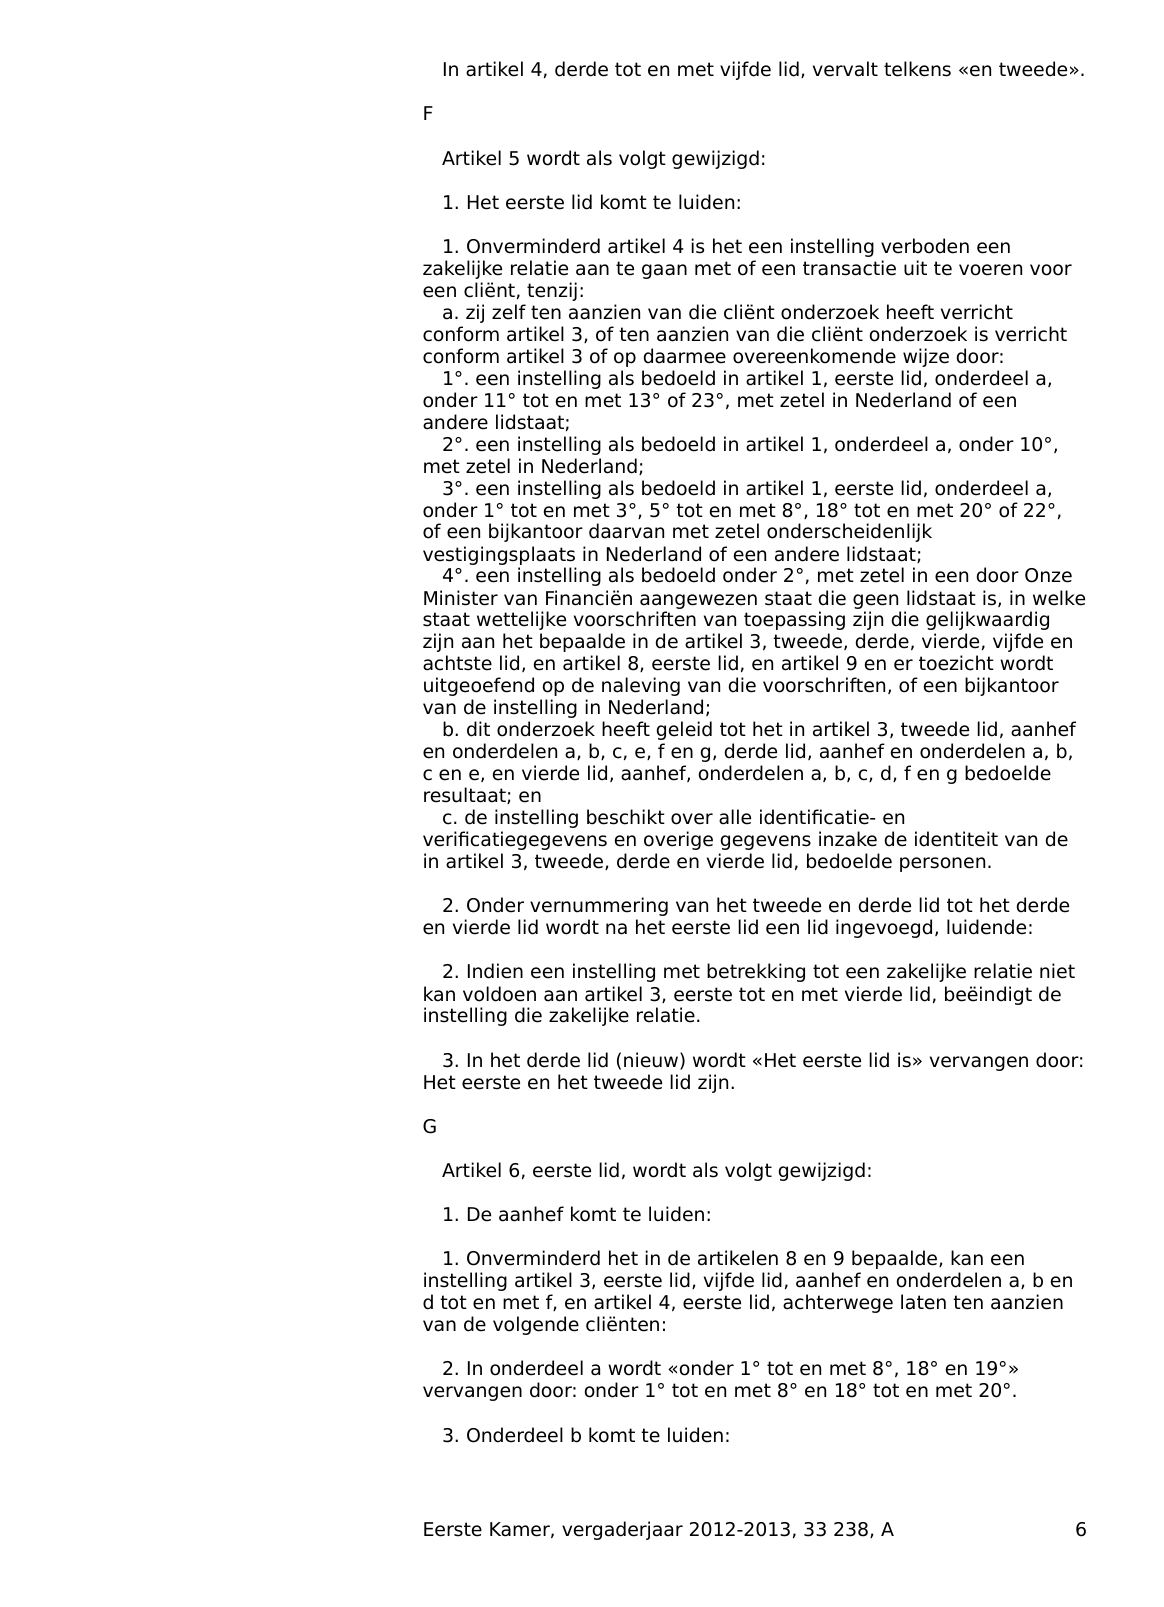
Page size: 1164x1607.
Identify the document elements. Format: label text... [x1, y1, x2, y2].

text c. de instelling beschikt over alle identificatie- en verificatiegegevens en overige gegevens inzake de identiteit van de in artikel 3, tweede, derde en vierde lid, bedoelde personen. [422, 807, 1087, 873]
text 3°. een instelling als bedoeld in artikel 1, eerste lid, onderdeel a, onder 1° tot en met 3°, 5° tot en met 8°, 18° tot en met 20° of 22°, of een bijkantoor daarvan met zetel onderscheidenlijk vestigingsplaats in Nederland of een andere lidstaat; [422, 477, 1087, 565]
text Artikel 6, eerste lid, wordt als volgt gewijzigd: [422, 1160, 1087, 1182]
text 2. Indien een instelling met betrekking tot een zakelijke relatie niet kan voldoen aan artikel 3, eerste tot en met vierde lid, beëindigt de instelling die zakelijke relatie. [422, 961, 1087, 1027]
text 1. Onverminderd artikel 4 is het een instelling verboden een zakelijke relatie aan te gaan met of een transactie uit te voeren voor een cliënt, tenzij: [422, 236, 1087, 302]
text 1. Het eerste lid komt te luiden: [422, 192, 1087, 213]
text F [422, 103, 1087, 125]
text 1. Onverminderd het in de artikelen 8 en 9 bepaalde, kan een instelling artikel 3, eerste lid, vijfde lid, aanhef en onderdelen a, b en d tot en met f, en artikel 4, eerste lid, achterwege laten ten aanzien van de volgende cliënten: [422, 1248, 1087, 1336]
text 4°. een instelling als bedoeld onder 2°, met zetel in een door Onze Minister van Financiën aangewezen staat die geen lidstaat is, in welke staat wettelijke voorschriften van toepassing zijn die gelijkwaardig zijn aan het bepaalde in de artikel 3, tweede, derde, vierde, vijfde en achtste lid, en artikel 8, eerste lid, en artikel 9 en er toezicht wordt uitgeoefend op de naleving van die voorschriften, of een bijkantoor van de instelling in Nederland; [422, 565, 1087, 719]
text 2°. een instelling als bedoeld in artikel 1, onderdeel a, onder 10°, met zetel in Nederland; [422, 433, 1087, 477]
text Artikel 5 wordt als volgt gewijzigd: [422, 147, 1087, 169]
text In artikel 4, derde tot en met vijfde lid, vervalt telkens «en tweede». [422, 59, 1087, 81]
text 3. In het derde lid (nieuw) wordt «Het eerste lid is» vervangen door: Het eerste en het tweede lid zijn. [422, 1049, 1087, 1093]
text 3. Onderdeel b komt te luiden: [422, 1424, 1087, 1446]
text 1. De aanhef komt te luiden: [422, 1204, 1087, 1226]
text 1°. een instelling als bedoeld in artikel 1, eerste lid, onderdeel a, onder 11° tot en met 13° of 23°, met zetel in Nederland of een andere lidstaat; [422, 368, 1087, 433]
text 2. Onder vernummering van het tweede en derde lid tot het derde en vierde lid wordt na het eerste lid een lid ingevoegd, luidende: [422, 895, 1087, 939]
text b. dit onderzoek heeft geleid tot het in artikel 3, tweede lid, aanhef en onderdelen a, b, c, e, f en g, derde lid, aanhef en onderdelen a, b, c en e, en vierde lid, aanhef, onderdelen a, b, c, d, f en g bedoelde resultaat; en [422, 719, 1087, 807]
text 2. In onderdeel a wordt «onder 1° tot en met 8°, 18° en 19°» vervangen door: onder 1° tot en met 8° en 18° tot en met 20°. [422, 1358, 1087, 1402]
text G [422, 1116, 1087, 1138]
text a. zij zelf ten aanzien van die cliënt onderzoek heeft verricht conform artikel 3, of ten aanzien van die cliënt onderzoek is verricht conform artikel 3 of op daarmee overeenkomende wijze door: [422, 302, 1087, 368]
